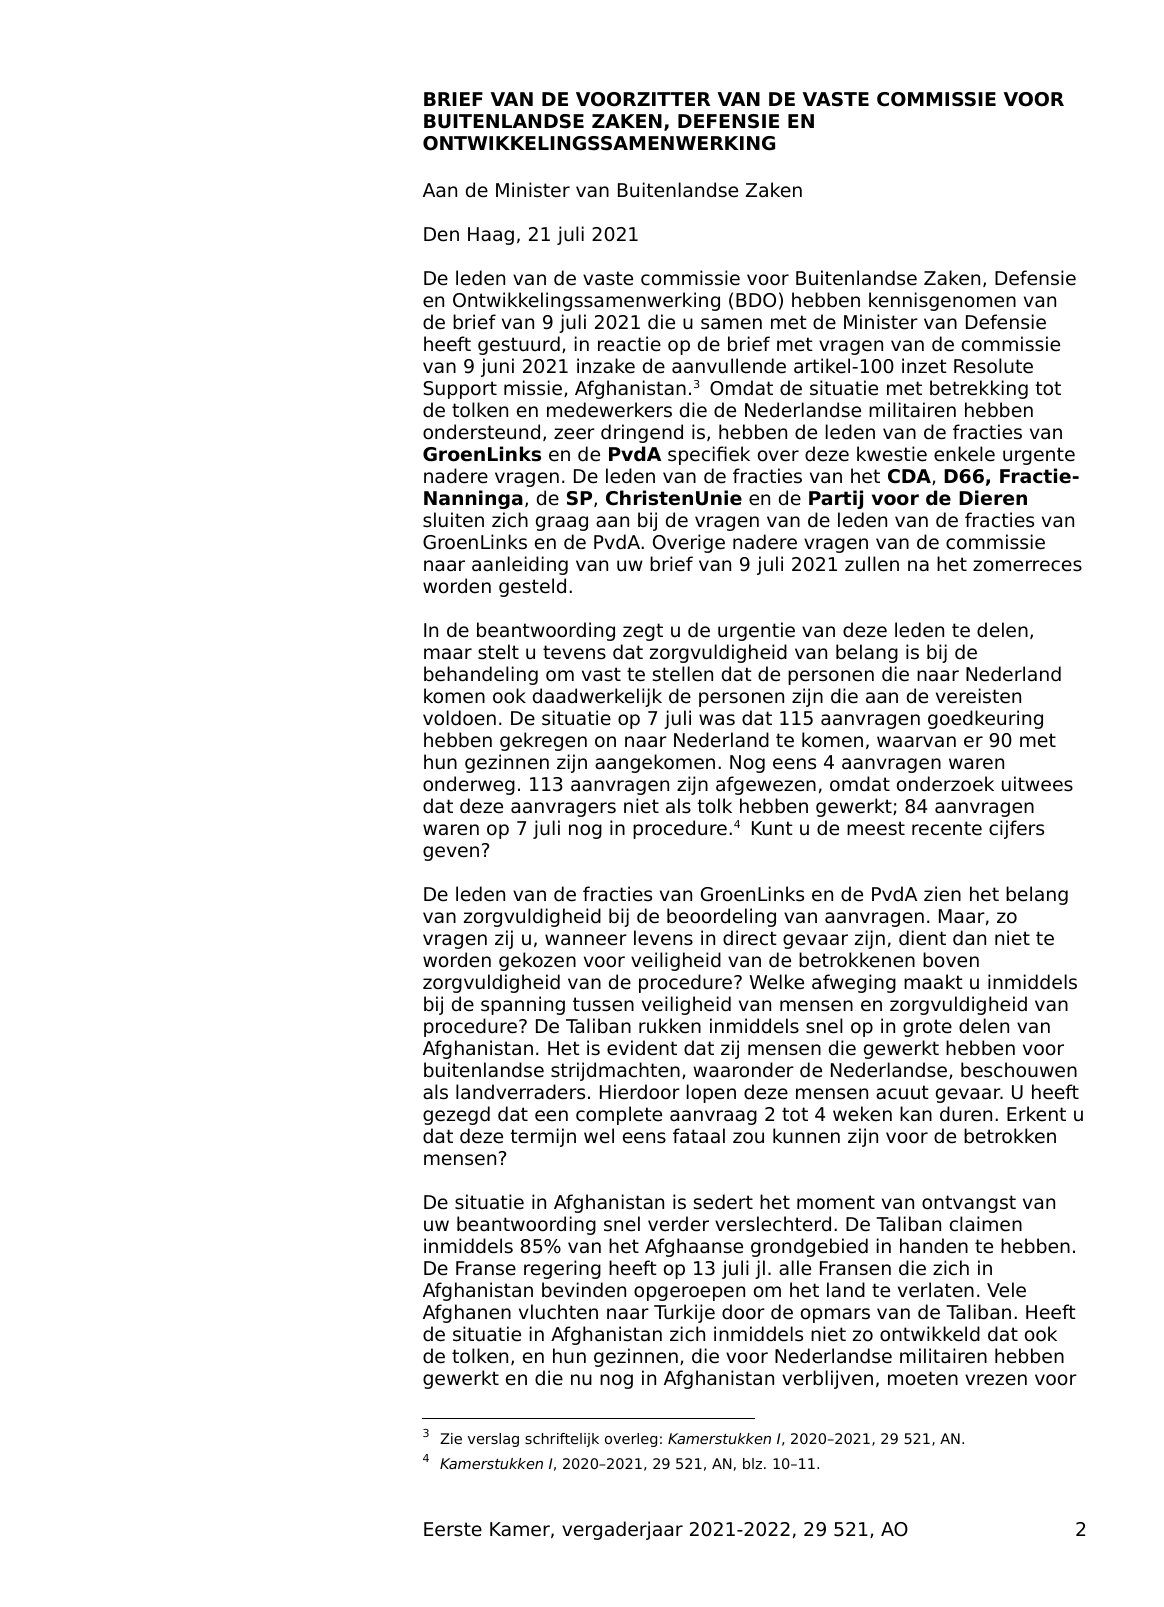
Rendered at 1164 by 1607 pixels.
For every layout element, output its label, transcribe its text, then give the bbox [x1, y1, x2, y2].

text De leden van de fracties van GroenLinks en de PvdA zien het belang van zorgvuldigheid bij de beoordeling van aanvragen. Maar, zo vragen zij u, wanneer levens in direct gevaar zijn, dient dan niet te worden gekozen voor veiligheid van de betrokkenen boven zorgvuldigheid van de procedure? Welke afweging maakt u inmiddels bij de spanning tussen veiligheid van mensen en zorgvuldigheid van procedure? De Taliban rukken inmiddels snel op in grote delen van Afghanistan. Het is evident dat zij mensen die gewerkt hebben voor buitenlandse strijdmachten, waaronder de Nederlandse, beschouwen als landverraders. Hierdoor lopen deze mensen acuut gevaar. U heeft gezegd dat een complete aanvraag 2 tot 4 weken kan duren. Erkent u dat deze termijn wel eens fataal zou kunnen zijn voor de betrokken mensen? [422, 884, 1087, 1170]
text Aan de Minister van Buitenlandse Zaken [422, 180, 1087, 202]
text De leden van de vaste commissie voor Buitenlandse Zaken, Defensie en Ontwikkelingssamenwerking (BDO) hebben kennisgenomen van de brief van 9 juli 2021 die u samen met de Minister van Defensie heeft gestuurd, in reactie op de brief met vragen van de commissie van 9 juni 2021 inzake de aanvullende artikel-100 inzet Resolute Support missie, Afghanistan. Omdat de situatie met betrekking tot de tolken en medewerkers die de Nederlandse militairen hebben ondersteund, zeer dringend is, hebben de leden van de fracties van GroenLinks en de PvdA specifiek over deze kwestie enkele urgente nadere vragen. De leden van de fracties van het CDA, D66, Fractie-Nanninga, de SP, ChristenUnie en de Partij voor de Dieren sluiten zich graag aan bij de vragen van de leden van de fracties van GroenLinks en de PvdA. Overige nadere vragen van de commissie naar aanleiding van uw brief van 9 juli 2021 zullen na het zomerreces worden gesteld. [422, 268, 1087, 598]
text Zie verslag schriftelijk overleg: Kamerstukken I, 2020–2021, 29 521, AN. [422, 1427, 1087, 1449]
text In de beantwoording zegt u de urgentie van deze leden te delen, maar stelt u tevens dat zorgvuldigheid van belang is bij de behandeling om vast te stellen dat de personen die naar Nederland komen ook daadwerkelijk de personen zijn die aan de vereisten voldoen. De situatie op 7 juli was dat 115 aanvragen goedkeuring hebben gekregen on naar Nederland te komen, waarvan er 90 met hun gezinnen zijn aangekomen. Nog eens 4 aanvragen waren onderweg. 113 aanvragen zijn afgewezen, omdat onderzoek uitwees dat deze aanvragers niet als tolk hebben gewerkt; 84 aanvragen waren op 7 juli nog in procedure. Kunt u de meest recente cijfers geven? [422, 620, 1087, 862]
subtitle BRIEF VAN DE VOORZITTER VAN DE VASTE COMMISSIE VOOR BUITENLANDSE ZAKEN, DEFENSIE EN ONTWIKKELINGSSAMENWERKING [422, 89, 1087, 155]
text Kamerstukken I, 2020–2021, 29 521, AN, blz. 10–11. [422, 1452, 1087, 1474]
text Den Haag, 21 juli 2021 [422, 224, 1087, 246]
text De situatie in Afghanistan is sedert het moment van ontvangst van uw beantwoording snel verder verslechterd. De Taliban claimen inmiddels 85% van het Afghaanse grondgebied in handen te hebben. De Franse regering heeft op 13 juli jl. alle Fransen die zich in Afghanistan bevinden opgeroepen om het land te verlaten. Vele Afghanen vluchten naar Turkije door de opmars van de Taliban. Heeft de situatie in Afghanistan zich inmiddels niet zo ontwikkeld dat ook de tolken, en hun gezinnen, die voor Nederlandse militairen hebben gewerkt en die nu nog in Afghanistan verblijven, moeten vrezen voor [422, 1192, 1087, 1390]
